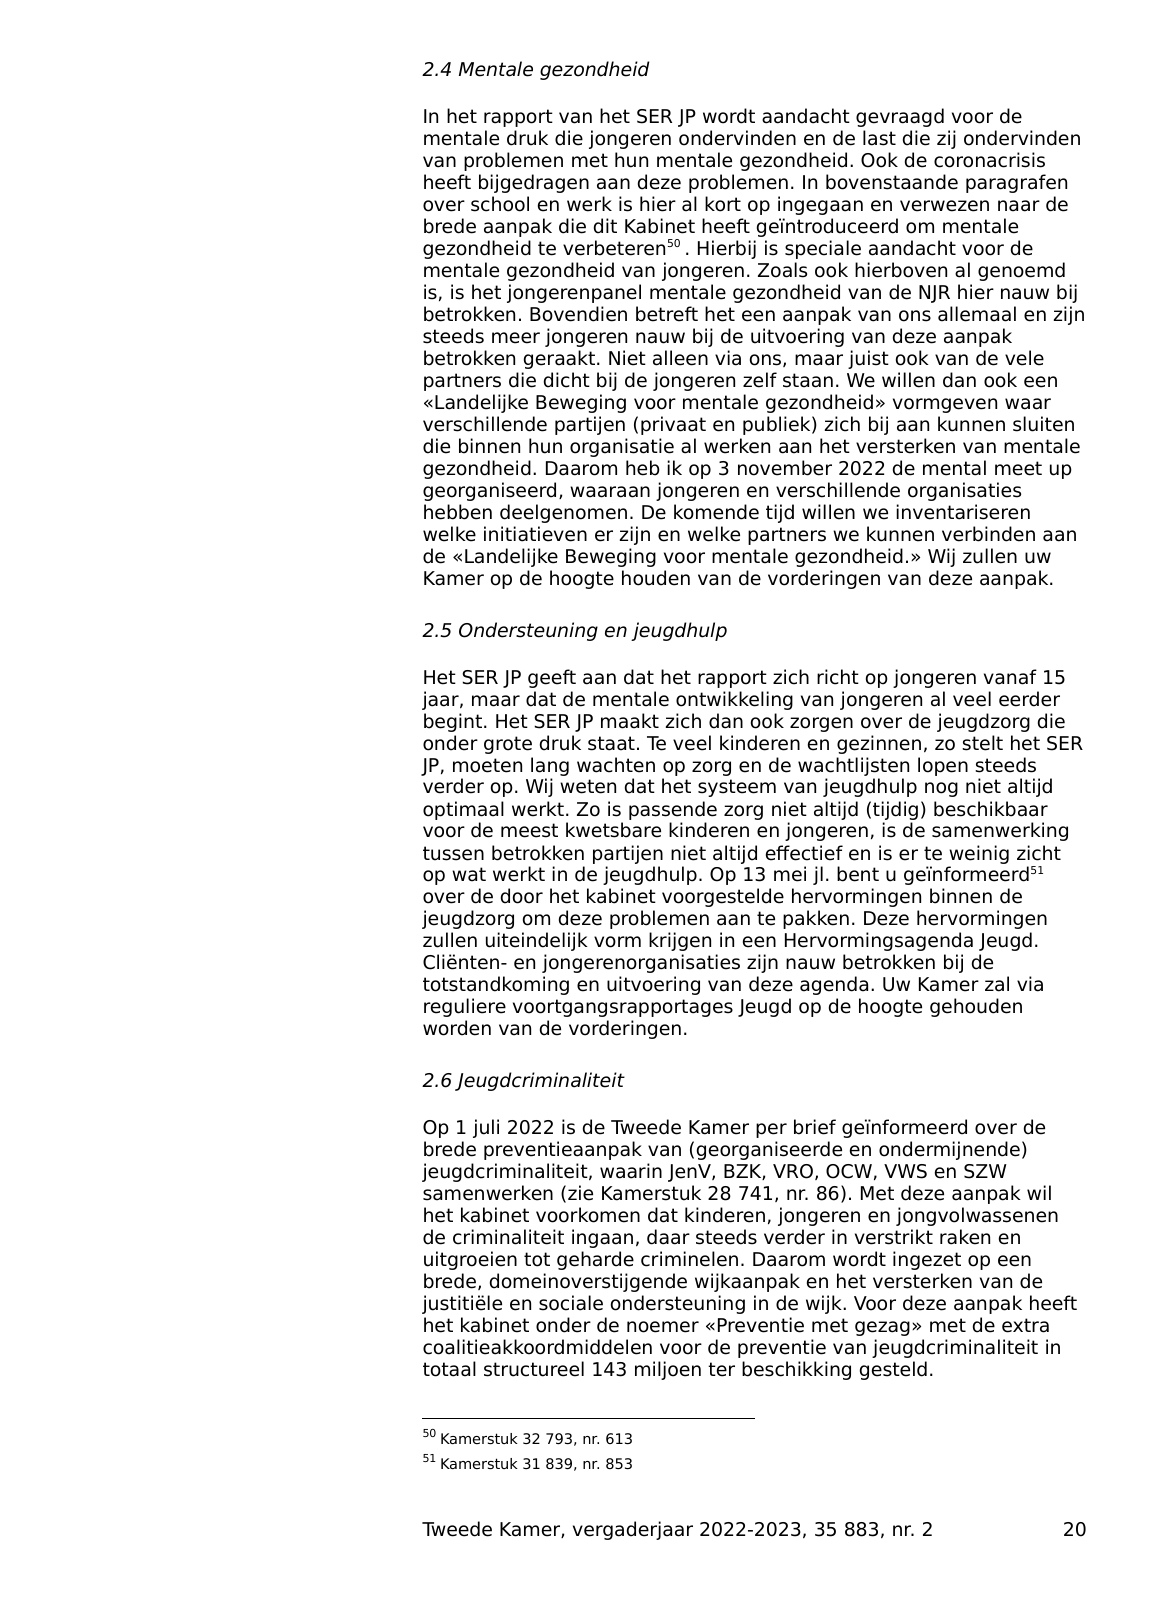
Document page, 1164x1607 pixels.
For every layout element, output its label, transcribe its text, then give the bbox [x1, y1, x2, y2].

text Op 1 juli 2022 is de Tweede Kamer per brief geïnformeerd over de brede preventieaanpak van (georganiseerde en ondermijnende) jeugdcriminaliteit, waarin JenV, BZK, VRO, OCW, VWS en SZW samenwerken (zie Kamerstuk 28 741, nr. 86). Met deze aanpak wil het kabinet voorkomen dat kinderen, jongeren en jongvolwassenen de criminaliteit ingaan, daar steeds verder in verstrikt raken en uitgroeien tot geharde criminelen. Daarom wordt ingezet op een brede, domeinoverstijgende wijkaanpak en het versterken van de justitiële en sociale ondersteuning in de wijk. Voor deze aanpak heeft het kabinet onder de noemer «Preventie met gezag» met de extra coalitieakkoordmiddelen voor de preventie van jeugdcriminaliteit in totaal structureel 143 miljoen ter beschikking gesteld. [422, 1117, 1087, 1381]
text Het SER JP geeft aan dat het rapport zich richt op jongeren vanaf 15 jaar, maar dat de mentale ontwikkeling van jongeren al veel eerder begint. Het SER JP maakt zich dan ook zorgen over de jeugdzorg die onder grote druk staat. Te veel kinderen en gezinnen, zo stelt het SER JP, moeten lang wachten op zorg en de wachtlijsten lopen steeds verder op. Wij weten dat het systeem van jeugdhulp nog niet altijd optimaal werkt. Zo is passende zorg niet altijd (tijdig) beschikbaar voor de meest kwetsbare kinderen en jongeren, is de samenwerking tussen betrokken partijen niet altijd effectief en is er te weinig zicht op wat werkt in de jeugdhulp. Op 13 mei jl. bent u geïnformeerd over de door het kabinet voorgestelde hervormingen binnen de jeugdzorg om deze problemen aan te pakken. Deze hervormingen zullen uiteindelijk vorm krijgen in een Hervormingsagenda Jeugd. Cliënten- en jongerenorganisaties zijn nauw betrokken bij de totstandkoming en uitvoering van deze agenda. Uw Kamer zal via reguliere voortgangsrapportages Jeugd op de hoogte gehouden worden van de vorderingen. [422, 667, 1087, 1040]
subtitle 2.6 Jeugdcriminaliteit [422, 1070, 1087, 1092]
text In het rapport van het SER JP wordt aandacht gevraagd voor de mentale druk die jongeren ondervinden en de last die zij ondervinden van problemen met hun mentale gezondheid. Ook de coronacrisis heeft bijgedragen aan deze problemen. In bovenstaande paragrafen over school en werk is hier al kort op ingegaan en verwezen naar de brede aanpak die dit Kabinet heeft geïntroduceerd om mentale gezondheid te verbeteren. Hierbij is speciale aandacht voor de mentale gezondheid van jongeren. Zoals ook hierboven al genoemd is, is het jongerenpanel mentale gezondheid van de NJR hier nauw bij betrokken. Bovendien betreft het een aanpak van ons allemaal en zijn steeds meer jongeren nauw bij de uitvoering van deze aanpak betrokken geraakt. Niet alleen via ons, maar juist ook van de vele partners die dicht bij de jongeren zelf staan. We willen dan ook een «Landelijke Beweging voor mentale gezondheid» vormgeven waar verschillende partijen (privaat en publiek) zich bij aan kunnen sluiten die binnen hun organisatie al werken aan het versterken van mentale gezondheid. Daarom heb ik op 3 november 2022 de mental meet up georganiseerd, waaraan jongeren en verschillende organisaties hebben deelgenomen. De komende tijd willen we inventariseren welke initiatieven er zijn en welke partners we kunnen verbinden aan de «Landelijke Beweging voor mentale gezondheid.» Wij zullen uw Kamer op de hoogte houden van de vorderingen van deze aanpak. [422, 106, 1087, 589]
text Kamerstuk 31 839, nr. 853 [422, 1452, 1087, 1474]
subtitle 2.5 Ondersteuning en jeugdhulp [422, 619, 1087, 642]
text Kamerstuk 32 793, nr. 613 [422, 1427, 1087, 1449]
subtitle 2.4 Mentale gezondheid [422, 59, 1087, 81]
